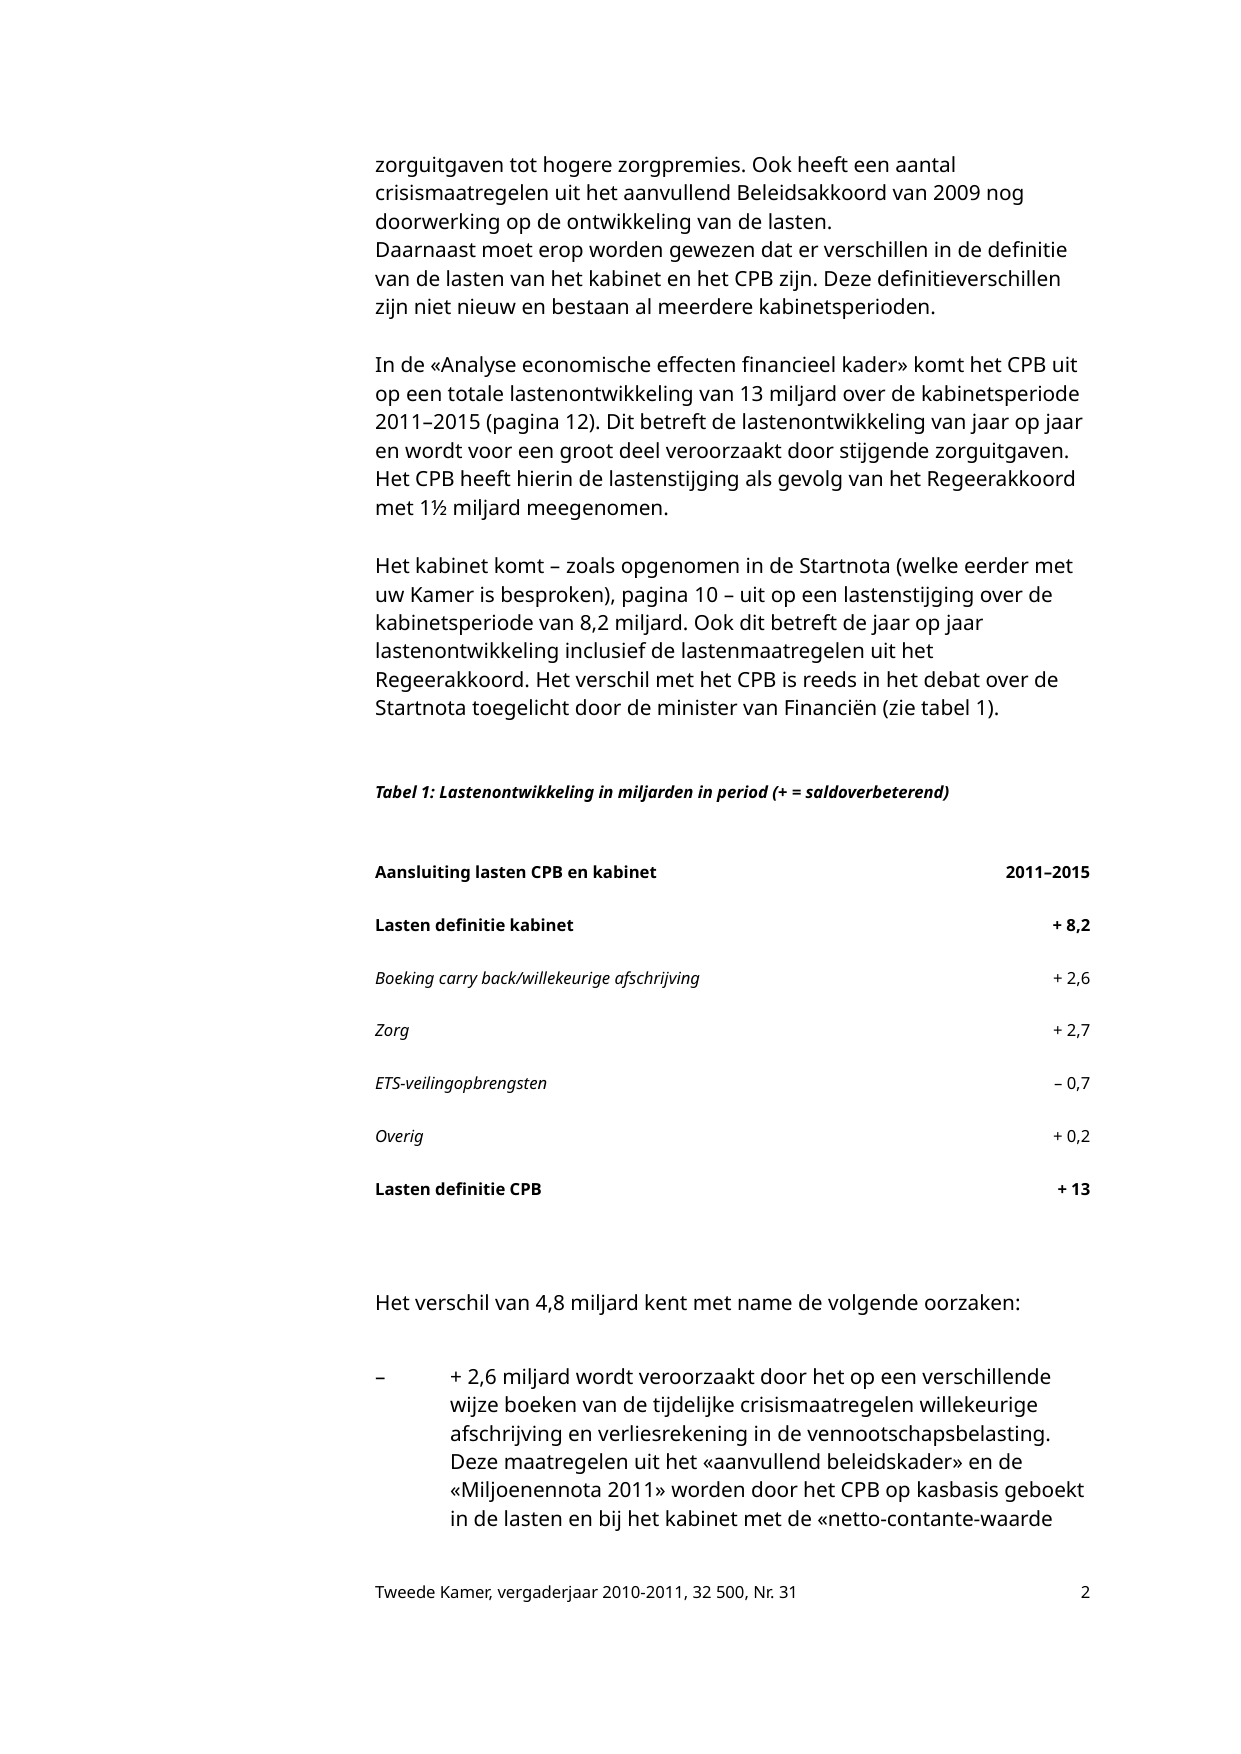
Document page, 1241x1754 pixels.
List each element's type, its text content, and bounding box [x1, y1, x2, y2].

text Het kabinet komt – zoals opgenomen in de Startnota (welke eerder met uw Kamer is besproken), pagina 10 – uit op een lastenstijging over de kabinetsperiode van 8,2 miljard. Ook dit betreft de jaar op jaar lastenontwikkeling inclusief de lastenmaatregelen uit het Regeerakkoord. Het verschil met het CPB is reeds in het debat over de Startnota toegelicht door de minister van Financiën (zie tabel 1). [375, 551, 1090, 722]
table_cell Lasten definitie kabinet [375, 914, 947, 966]
list + 2,6 miljard wordt veroorzaakt door het op een verschillende wijze boeken van de tijdelijke crisismaatregelen willekeurige afschrijving en verliesrekening in de vennootschapsbelasting. Deze maatregelen uit het «aanvullend beleidskader» en de «Miljoenennota 2011» worden door het CPB op kasbasis geboekt in de lasten en bij het kabinet met de «netto-contante-waarde [375, 1362, 1090, 1532]
text Daarnaast moet erop worden gewezen dat er verschillen in de definitie van de lasten van het kabinet en het CPB zijn. Deze definitieverschillen zijn niet nieuw en bestaan al meerdere kabinetsperioden. [375, 235, 1090, 321]
text Tabel 1: Lastenontwikkeling in miljarden in period (+ = saldoverbeterend) [375, 780, 1090, 803]
table_cell Boeking carry back/willekeurige afschrijving [375, 966, 947, 1019]
text zorguitgaven tot hogere zorgpremies. Ook heeft een aantal crisismaatregelen uit het aanvullend Beleidsakkoord van 2009 nog doorwerking op de ontwikkeling van de lasten. [375, 150, 1090, 235]
table_cell Lasten definitie CPB [375, 1177, 947, 1230]
table_cell Overig [375, 1125, 947, 1177]
table_cell Zorg [375, 1019, 947, 1072]
table_header 2011–2015 [947, 861, 1090, 914]
table_header Aansluiting lasten CPB en kabinet [375, 861, 947, 914]
table_cell + 0,2 [947, 1125, 1090, 1177]
table_cell + 2,6 [947, 966, 1090, 1019]
table_cell + 13 [947, 1177, 1090, 1230]
text In de «Analyse economische effecten financieel kader» komt het CPB uit op een totale lastenontwikkeling van 13 miljard over de kabinetsperiode 2011–2015 (pagina 12). Dit betreft de lastenontwikkeling van jaar op jaar en wordt voor een groot deel veroorzaakt door stijgende zorguitgaven. Het CPB heeft hierin de lastenstijging als gevolg van het Regeerakkoord met 1½ miljard meegenomen. [375, 351, 1090, 521]
text Het verschil van 4,8 miljard kent met name de volgende oorzaken: [375, 1288, 1090, 1317]
table_cell + 2,7 [947, 1019, 1090, 1072]
table_cell – 0,7 [947, 1072, 1090, 1124]
table_cell ETS-veilingopbrengsten [375, 1072, 947, 1124]
table_cell + 8,2 [947, 914, 1090, 966]
